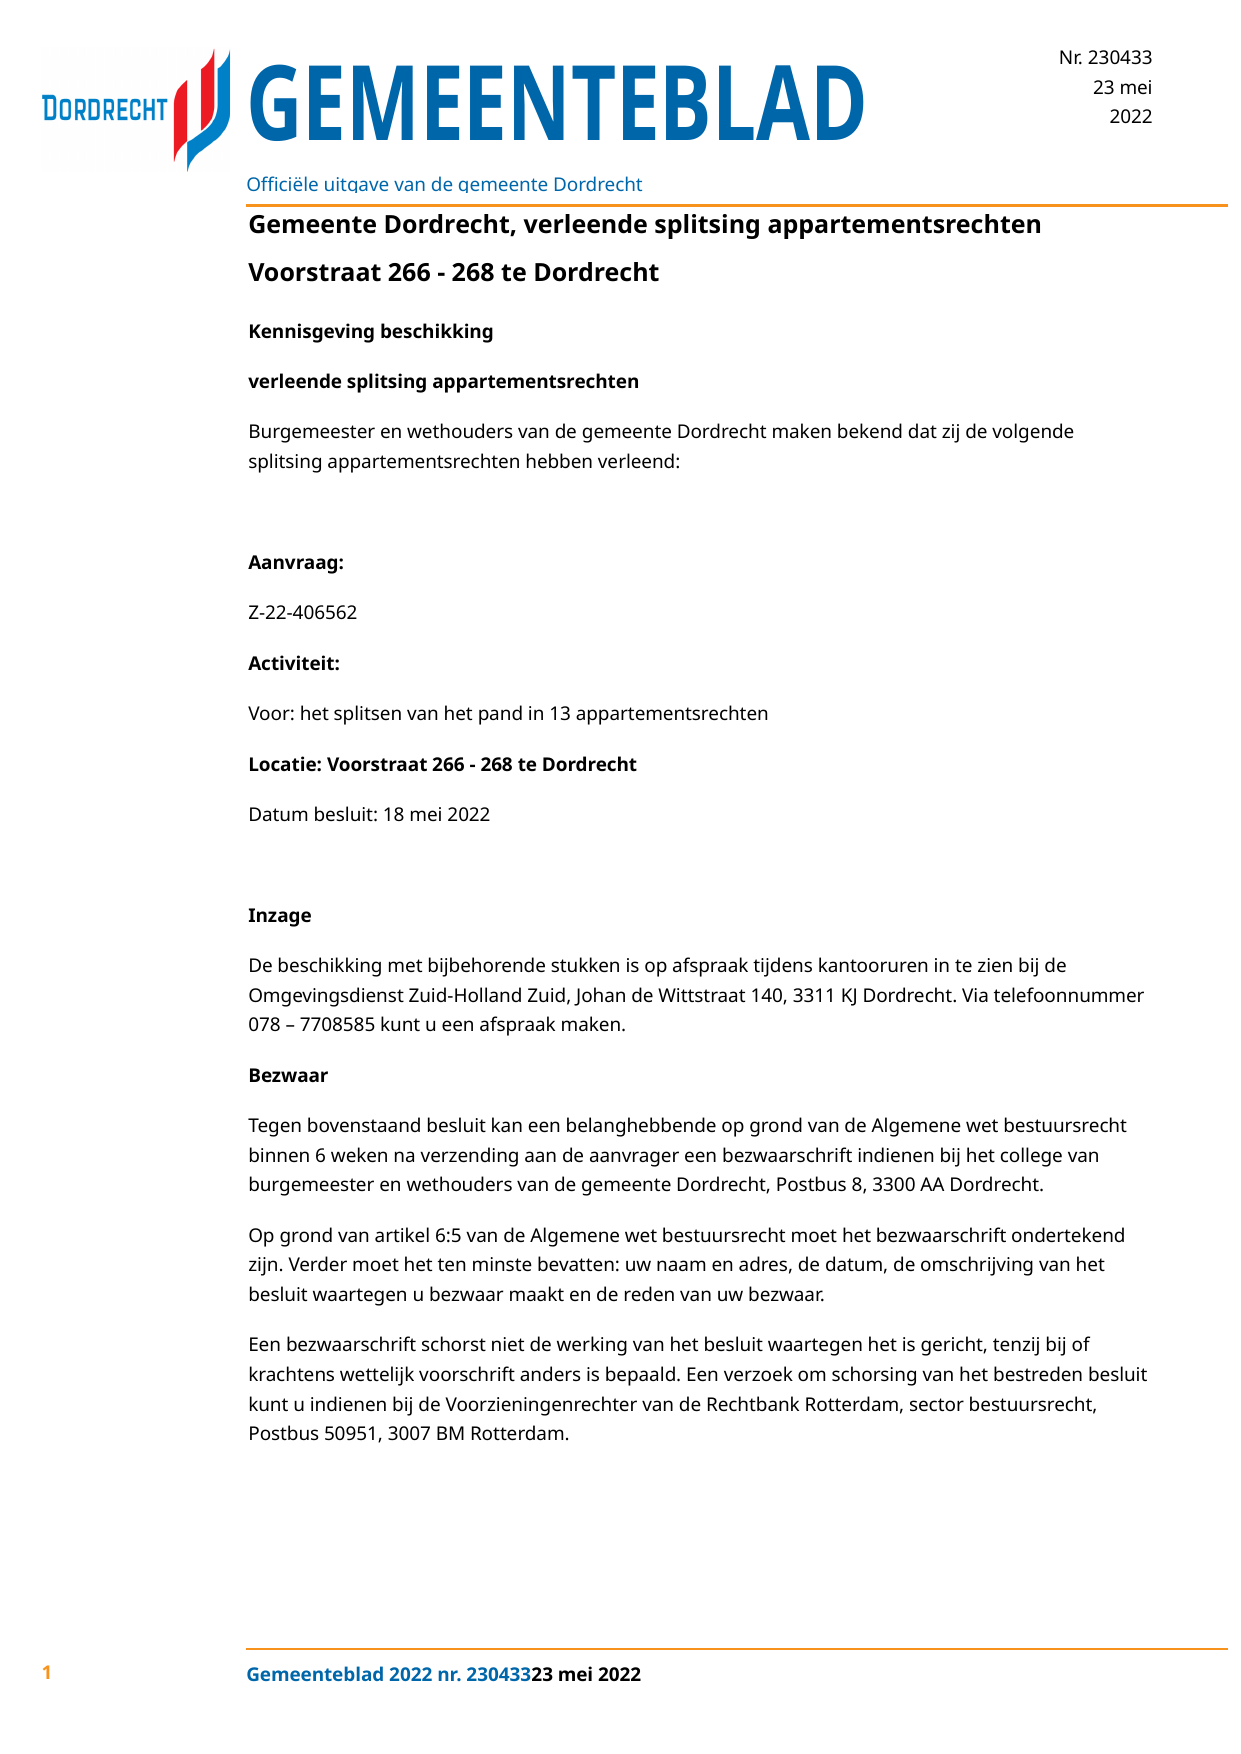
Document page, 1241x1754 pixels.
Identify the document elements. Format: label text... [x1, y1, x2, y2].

picture [41, 47, 231, 172]
text Burgemeester en wethouders van de gemeente Dordrecht maken bekend dat zij de volgende splitsing appartementsrechten hebben verleend: [248, 419, 1152, 474]
text Tegen bovenstaand besluit kan een belanghebbende op grond van de Algemene wet bestuursrecht binnen 6 weken na verzending aan de aanvrager een bezwaarschrift indienen bij het college van burgemeester en wethouders van de gemeente Dordrecht, Postbus 8, 3300 AA Dordrecht. [248, 1112, 1152, 1197]
text Inzage [248, 902, 1152, 928]
text Z-22-406562 [248, 599, 1152, 625]
text De beschikking met bijbehorende stukken is op afspraak tijdens kantooruren in te zien bij de Omgevingsdienst Zuid-Holland Zuid, Johan de Wittstraat 140, 3311 KJ Dordrecht. Via telefoonnummer 078 – 7708585 kunt u een afspraak maken. [248, 952, 1152, 1037]
text Een bezwaarschrift schorst niet de werking van het besluit waartegen het is gericht, tenzij bij of krachtens wettelijk voorschrift anders is bepaald. Een verzoek om schorsing van het bestreden besluit kunt u indienen bij de Voorzieningenrechter van de Rechtbank Rotterdam, sector bestuursrecht, Postbus 50951, 3007 BM Rotterdam. [248, 1332, 1152, 1446]
text Aanvraag: [248, 549, 1152, 575]
text Activiteit: [248, 650, 1152, 676]
text Op grond van artikel 6:5 van de Algemene wet bestuursrecht moet het bezwaarschrift ondertekend zijn. Verder moet het ten minste bevatten: uw naam en adres, de datum, de omschrijving van het besluit waartegen u bezwaar maakt en de reden van uw bezwaar. [248, 1222, 1152, 1307]
text Bezwaar [248, 1062, 1152, 1088]
text Voor: het splitsen van het pand in 13 appartementsrechten [248, 700, 1152, 726]
text Gemeente Dordrecht, verleende splitsing appartementsrechten Voorstraat 266 - 268 te Dordrecht [248, 207, 1152, 288]
text Datum besluit: 18 mei 2022 [248, 801, 1152, 827]
text Kennisgeving beschikking [248, 318, 1152, 344]
text Locatie: Voorstraat 266 - 268 te Dordrecht [248, 751, 1152, 777]
text verleende splitsing appartementsrechten [248, 368, 1152, 394]
